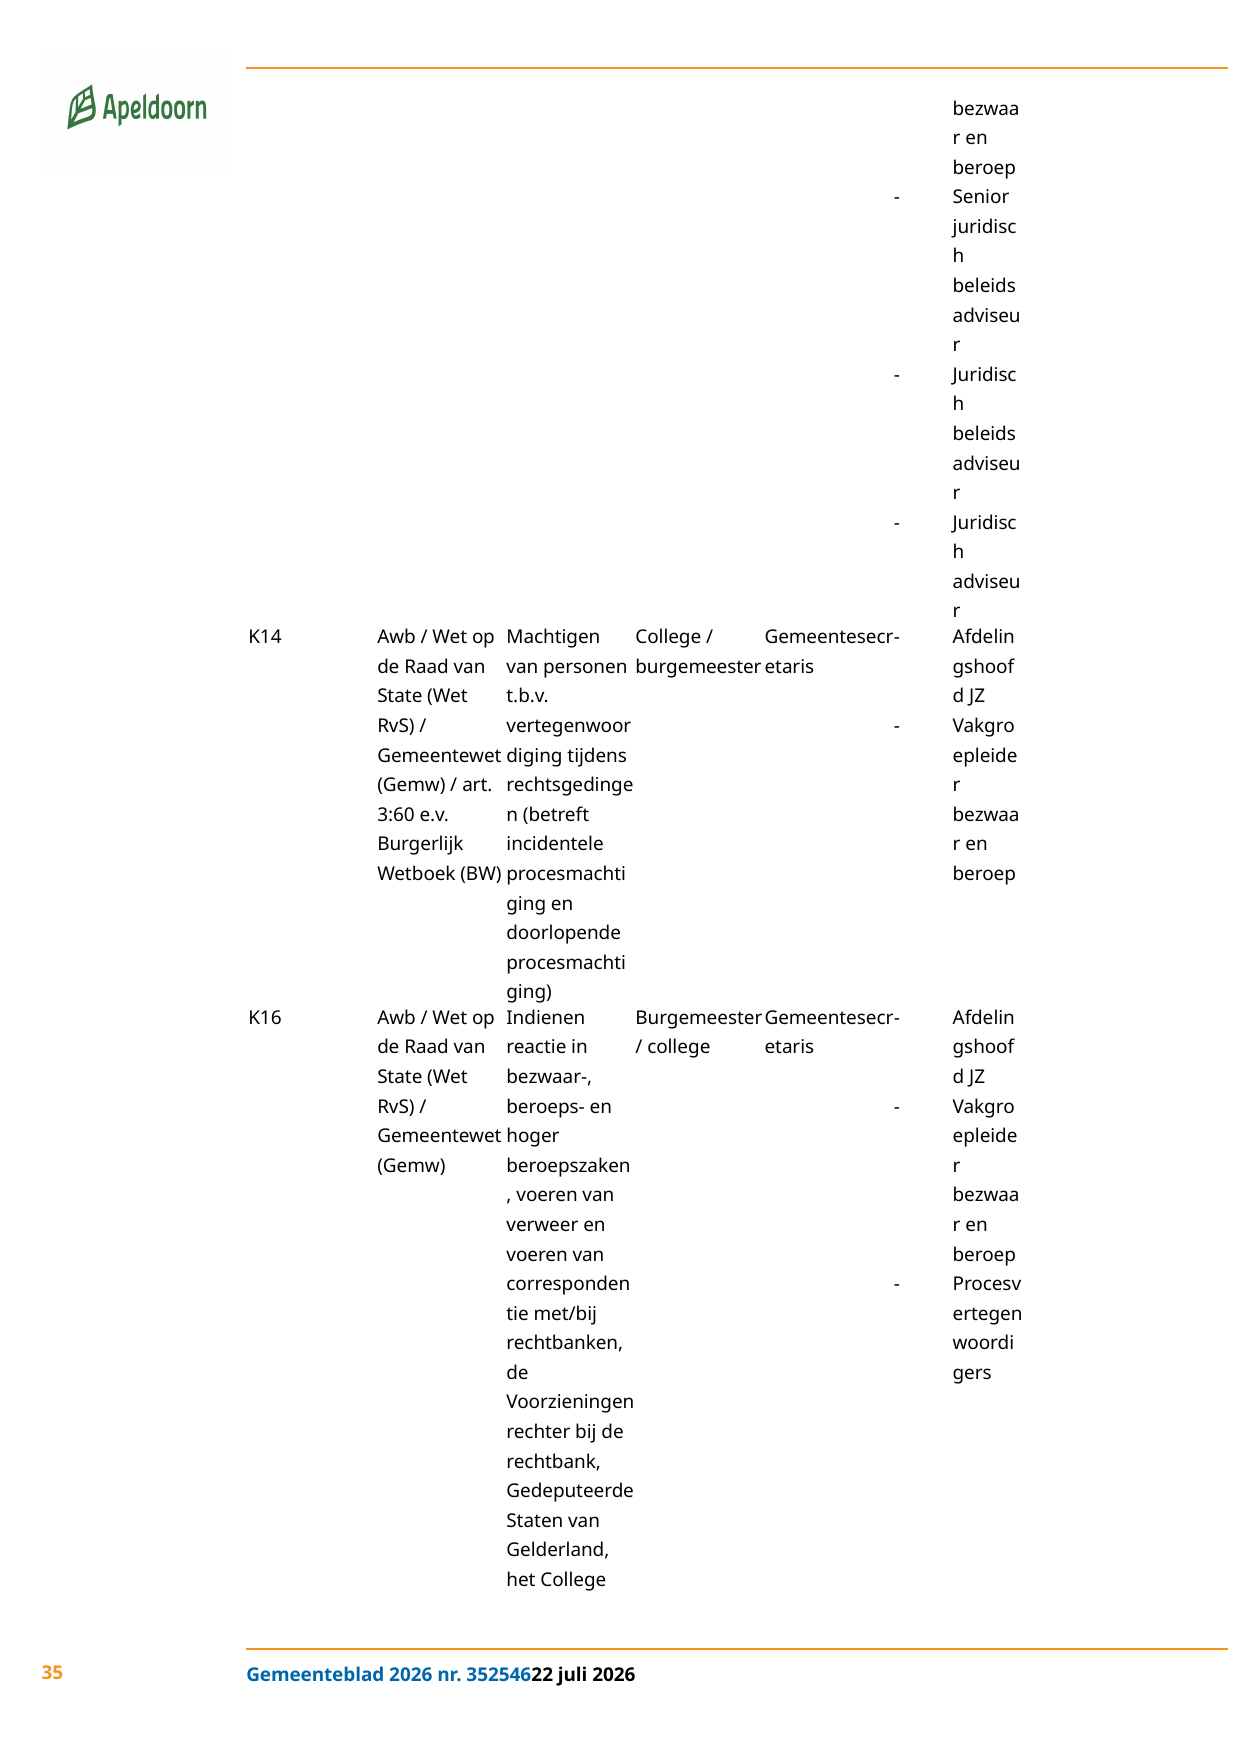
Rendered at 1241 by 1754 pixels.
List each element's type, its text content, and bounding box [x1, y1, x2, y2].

table_cell bezwaar en beroep Senior juridisch beleidsadviseur Juridisch beleidsadviseur Juridisch adviseur [894, 95, 1022, 623]
table_cell [1023, 624, 1152, 1004]
table_cell [1023, 95, 1152, 623]
picture [41, 47, 231, 172]
table_cell College / burgemeester [635, 624, 764, 1004]
table_cell [506, 95, 635, 623]
table_cell [1023, 1004, 1152, 1592]
table_cell Awb / Wet op de Raad van State (Wet RvS) / Gemeentewet (Gemw) [377, 1004, 506, 1592]
table_cell Awb / Wet op de Raad van State (Wet RvS) / Gemeentewet (Gemw) / art. 3:60 e.v. Burgerlijk Wetboek (BW) [377, 624, 506, 1004]
table_cell Gemeentesecretaris [764, 1004, 893, 1592]
table_cell Burgemeester / college [635, 1004, 764, 1592]
table_cell [377, 95, 506, 623]
table_cell [635, 95, 764, 623]
table_cell Afdelingshoofd JZ Vakgroepleider bezwaar en beroep Procesvertegenwoordigers [894, 1004, 1022, 1592]
table_cell Machtigen van personen t.b.v. vertegenwoordiging tijdens rechtsgedingen (betreft incidentele procesmachtiging en doorlopende procesmachtiging) [506, 624, 635, 1004]
table_cell [764, 95, 893, 623]
table_cell K16 [248, 1004, 377, 1592]
table_cell Gemeentesecretaris [764, 624, 893, 1004]
table_cell Afdelingshoofd JZ Vakgroepleider bezwaar en beroep [894, 624, 1022, 1004]
table_cell K14 [248, 624, 377, 1004]
table_cell Indienen reactie in bezwaar-, beroeps- en hoger beroepszaken, voeren van verweer en voeren van correspondentie met/bij rechtbanken, de Voorzieningenrechter bij de rechtbank, Gedeputeerde Staten van Gelderland, het College [506, 1004, 635, 1592]
table_cell [248, 95, 377, 623]
